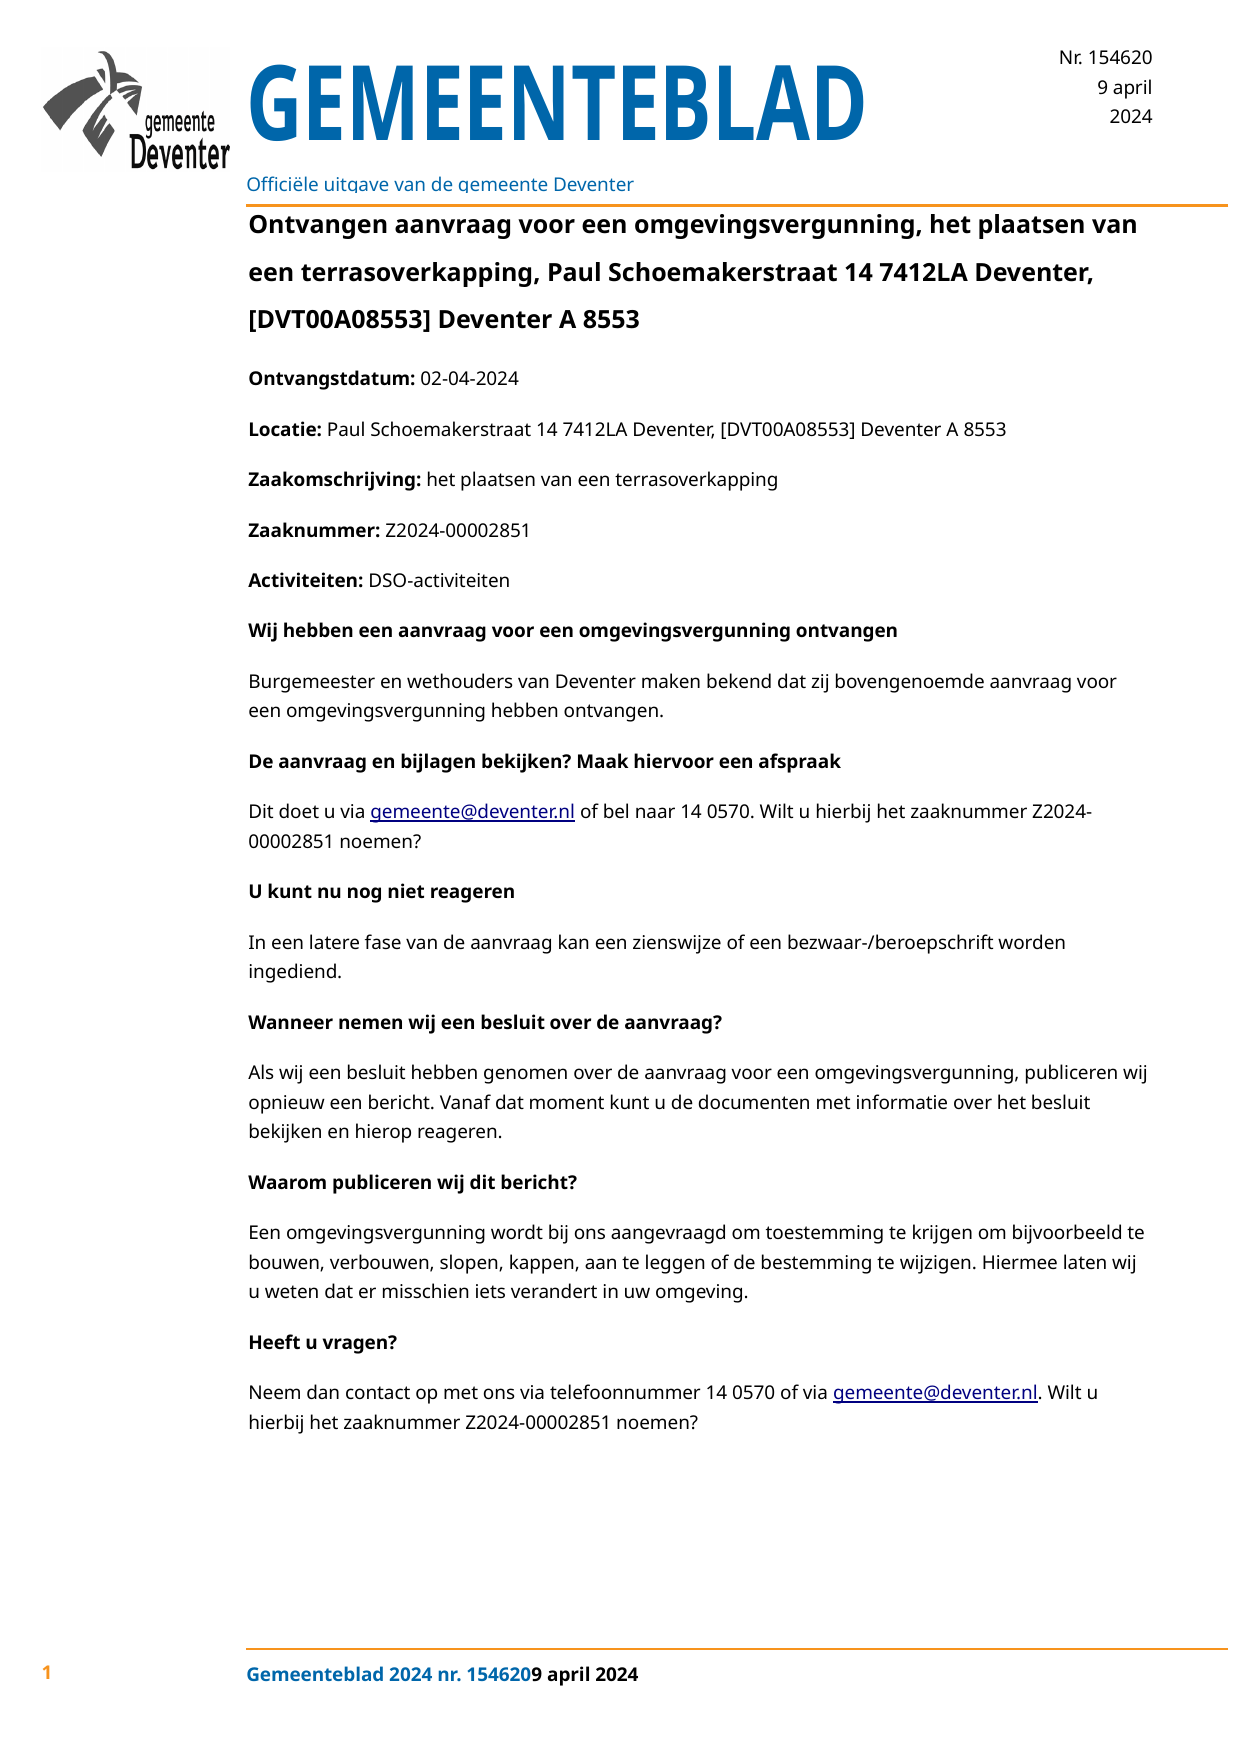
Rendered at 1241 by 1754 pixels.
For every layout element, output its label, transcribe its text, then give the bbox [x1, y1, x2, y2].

picture [41, 47, 231, 172]
text Heeft u vragen? [248, 1329, 1152, 1354]
text Neem dan contact op met ons via telefoonnummer 14 0570 of via gemeente@deventer.nl. Wilt u hierbij het zaaknummer Z2024-00002851 noemen? [248, 1379, 1152, 1434]
text Waarom publiceren wij dit bericht? [248, 1169, 1152, 1194]
text Als wij een besluit hebben genomen over de aanvraag voor een omgevingsvergunning, publiceren wij opnieuw een bericht. Vanaf dat moment kunt u de documenten met informatie over het besluit bekijken en hierop reageren. [248, 1059, 1152, 1144]
text Ontvangstdatum: 02-04-2024 [248, 366, 1152, 391]
text Wij hebben een aanvraag voor een omgevingsvergunning ontvangen [248, 618, 1152, 643]
text Burgemeester en wethouders van Deventer maken bekend dat zij bovengenoemde aanvraag voor een omgevingsvergunning hebben ontvangen. [248, 668, 1152, 723]
text Een omgevingsvergunning wordt bij ons aangevraagd om toestemming te krijgen om bijvoorbeeld te bouwen, verbouwen, slopen, kappen, aan te leggen of de bestemming te wijzigen. Hiermee laten wij u weten dat er misschien iets verandert in uw omgeving. [248, 1219, 1152, 1304]
text Locatie: Paul Schoemakerstraat 14 7412LA Deventer, [DVT00A08553] Deventer A 8553 [248, 416, 1152, 442]
text Zaaknummer: Z2024-00002851 [248, 517, 1152, 542]
text Dit doet u via gemeente@deventer.nl of bel naar 14 0570. Wilt u hierbij het zaaknummer Z2024-00002851 noemen? [248, 798, 1152, 854]
text Activiteiten: DSO-activiteiten [248, 567, 1152, 593]
text De aanvraag en bijlagen bekijken? Maak hiervoor een afspraak [248, 748, 1152, 774]
text Ontvangen aanvraag voor een omgevingsvergunning, het plaatsen van een terrasoverkapping, Paul Schoemakerstraat 14 7412LA Deventer, [DVT00A08553] Deventer A 8553 [248, 207, 1152, 336]
text U kunt nu nog niet reageren [248, 878, 1152, 904]
text In een latere fase van de aanvraag kan een zienswijze of een bezwaar-/beroepschrift worden ingediend. [248, 929, 1152, 984]
text Wanneer nemen wij een besluit over de aanvraag? [248, 1009, 1152, 1034]
text Zaakomschrijving: het plaatsen van een terrasoverkapping [248, 466, 1152, 492]
